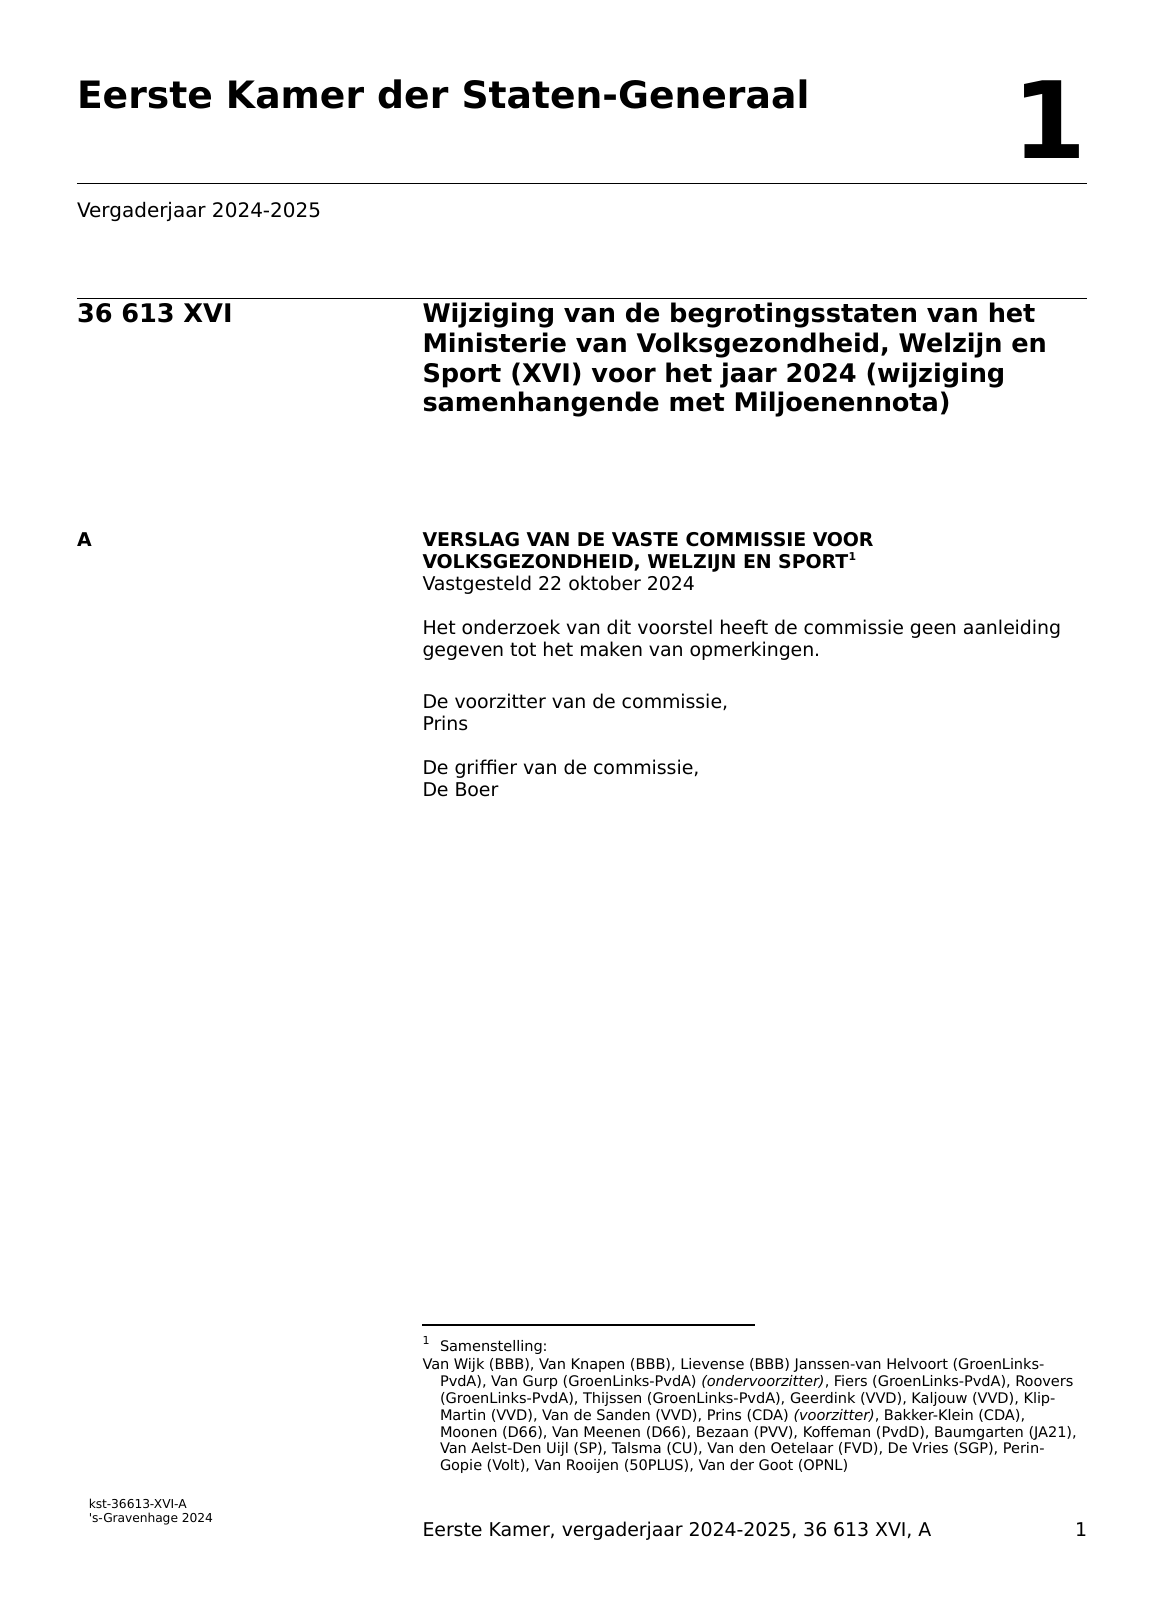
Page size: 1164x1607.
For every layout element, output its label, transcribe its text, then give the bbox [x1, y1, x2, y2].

table_header Eerste Kamer der Staten-Generaal [77, 59, 886, 183]
table_header 1 [886, 59, 1087, 183]
text De griffier van de commissie, De Boer [422, 757, 1087, 801]
text De voorzitter van de commissie, Prins [422, 691, 1087, 735]
text 's-Gravenhage 2024 [88, 1511, 323, 1525]
text Van Wijk (BBB), Van Knapen (BBB), Lievense (BBB) Janssen-van Helvoort (GroenLinks-PvdA), Van Gurp (GroenLinks-PvdA) (ondervoorzitter), Fiers (GroenLinks-PvdA), Roovers (GroenLinks-PvdA), Thijssen (GroenLinks-PvdA), Geerdink (VVD), Kaljouw (VVD), Klip-Martin (VVD), Van de Sanden (VVD), Prins (CDA) (voorzitter), Bakker-Klein (CDA), Moonen (D66), Van Meenen (D66), Bezaan (PVV), Koffeman (PvdD), Baumgarten (JA21), Van Aelst-Den Uijl (SP), Talsma (CU), Van den Oetelaar (FVD), De Vries (SGP), Perin-Gopie (Volt), Van Rooijen (50PLUS), Van der Goot (OPNL) [422, 1356, 1087, 1474]
text Samenstelling: [422, 1334, 1087, 1356]
subtitle A VERSLAG VAN DE VASTE COMMISSIE VOOR VOLKSGEZONDHEID, WELZIJN EN SPORT [77, 529, 1087, 573]
subtitle 36 613 XVI Wijziging van de begrotingsstaten van het Ministerie van Volksgezondheid, Welzijn en Sport (XVI) voor het jaar 2024 (wijziging samenhangende met Miljoenennota) [77, 299, 1087, 418]
text Het onderzoek van dit voorstel heeft de commissie geen aanleiding gegeven tot het maken van opmerkingen. [422, 617, 1087, 661]
table_cell Vergaderjaar 2024-2025 [77, 184, 1087, 298]
text Vastgesteld 22 oktober 2024 [422, 573, 1087, 595]
text kst-36613-XVI-A [88, 1497, 323, 1511]
